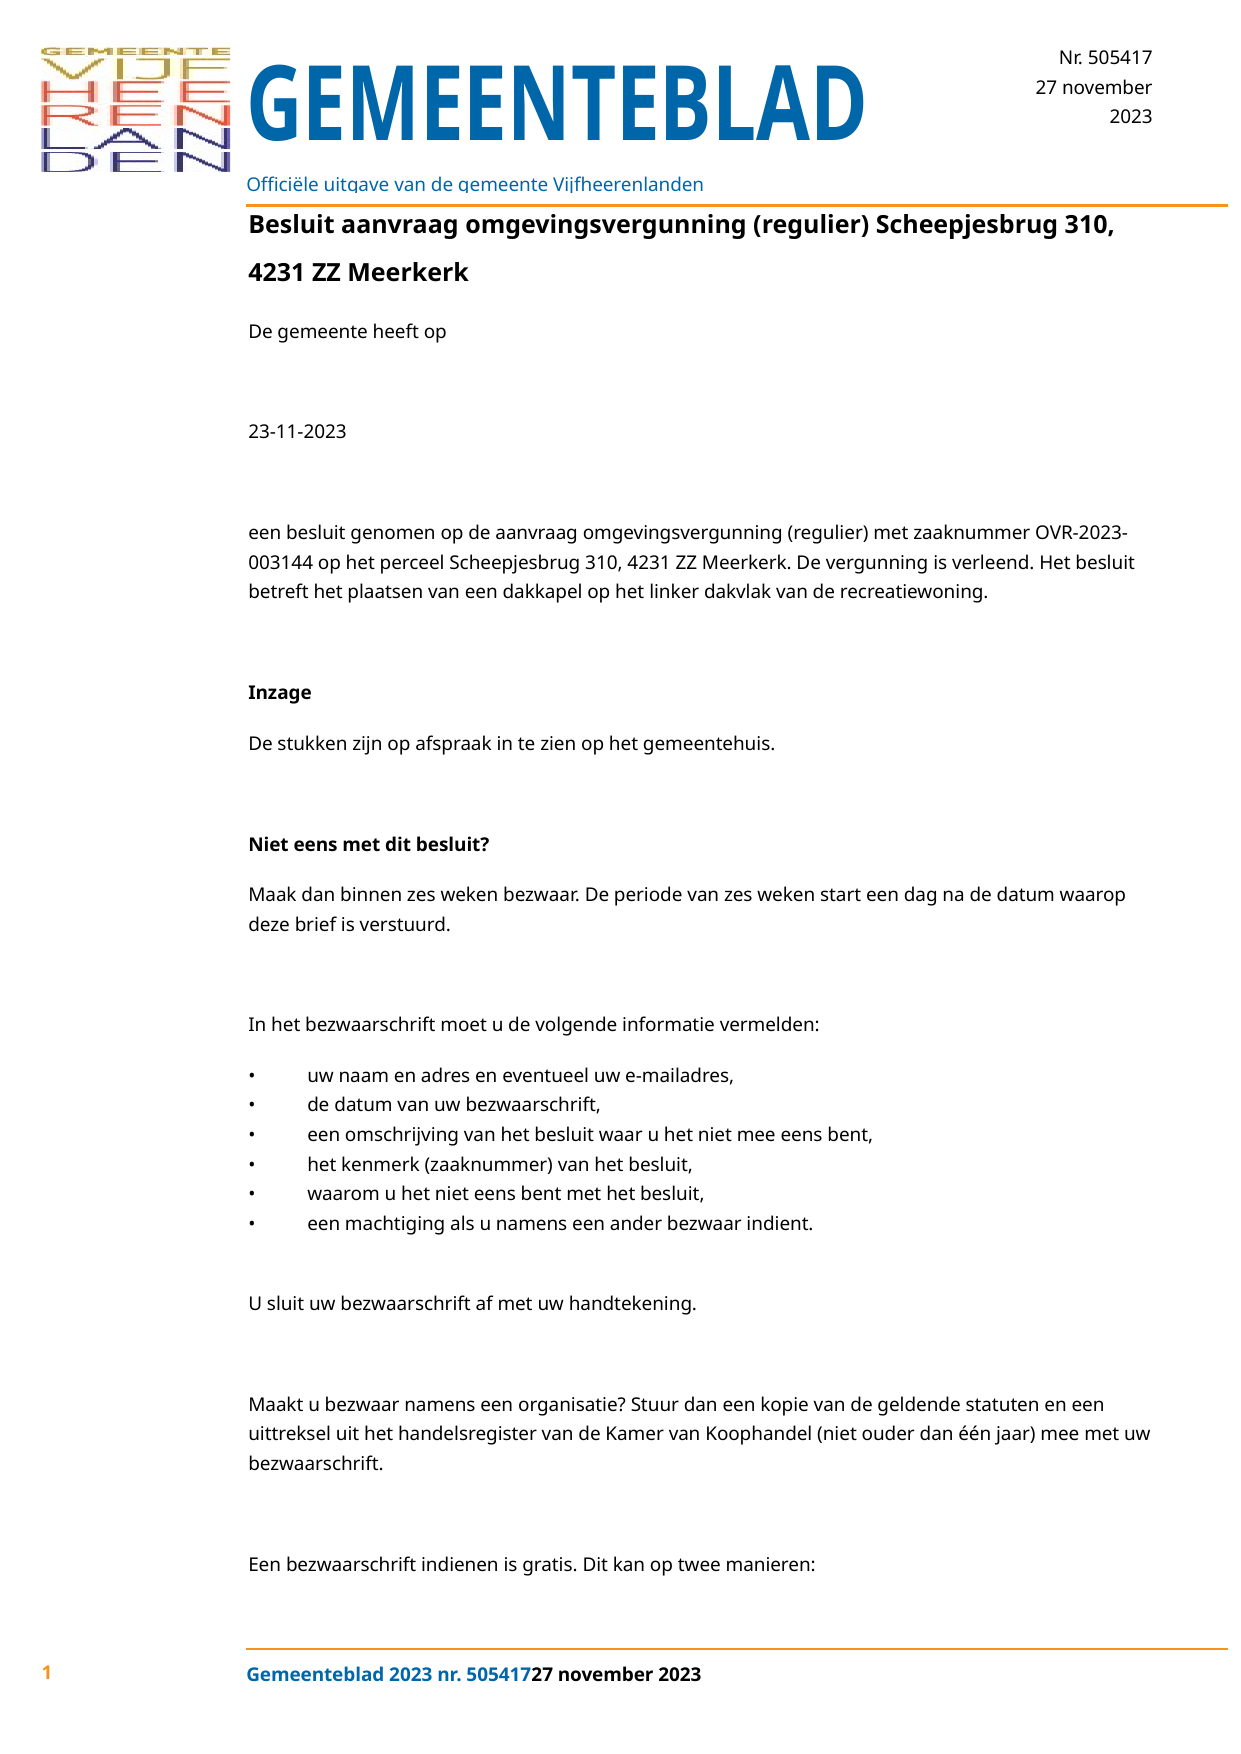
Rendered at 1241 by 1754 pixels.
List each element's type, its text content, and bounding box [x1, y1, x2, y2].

list uw naam en adres en eventueel uw e-mailadres, [248, 1062, 1152, 1088]
text U sluit uw bezwaarschrift af met uw handtekening. [248, 1290, 1152, 1316]
list een machtiging als u namens een ander bezwaar indient. [248, 1210, 1152, 1236]
text een besluit genomen op de aanvraag omgevingsvergunning (regulier) met zaaknummer OVR-2023-003144 op het perceel Scheepjesbrug 310, 4231 ZZ Meerkerk. De vergunning is verleend. Het besluit betreft het plaatsen van een dakkapel op het linker dakvlak van de recreatiewoning. [248, 519, 1152, 604]
text De stukken zijn op afspraak in te zien op het gemeentehuis. [248, 730, 1152, 756]
list de datum van uw bezwaarschrift, [248, 1092, 1152, 1117]
text 23-11-2023 [248, 419, 1152, 444]
picture [41, 47, 231, 172]
text Besluit aanvraag omgevingsvergunning (regulier) Scheepjesbrug 310, 4231 ZZ Meerkerk [248, 207, 1152, 288]
list het kenmerk (zaaknummer) van het besluit, [248, 1151, 1152, 1177]
text In het bezwaarschrift moet u de volgende informatie vermelden: [248, 1012, 1152, 1037]
list een omschrijving van het besluit waar u het niet mee eens bent, [248, 1121, 1152, 1147]
text Maak dan binnen zes weken bezwaar. De periode van zes weken start een dag na de datum waarop deze brief is verstuurd. [248, 881, 1152, 937]
list waarom u het niet eens bent met het besluit, [248, 1180, 1152, 1206]
text De gemeente heeft op [248, 318, 1152, 344]
text Niet eens met dit besluit? [248, 831, 1152, 857]
text Inzage [248, 679, 1152, 705]
text Maakt u bezwaar namens een organisatie? Stuur dan een kopie van de geldende statuten en een uittreksel uit het handelsregister van de Kamer van Koophandel (niet ouder dan één jaar) mee met uw bezwaarschrift. [248, 1391, 1152, 1476]
text Een bezwaarschrift indienen is gratis. Dit kan op twee manieren: [248, 1551, 1152, 1577]
